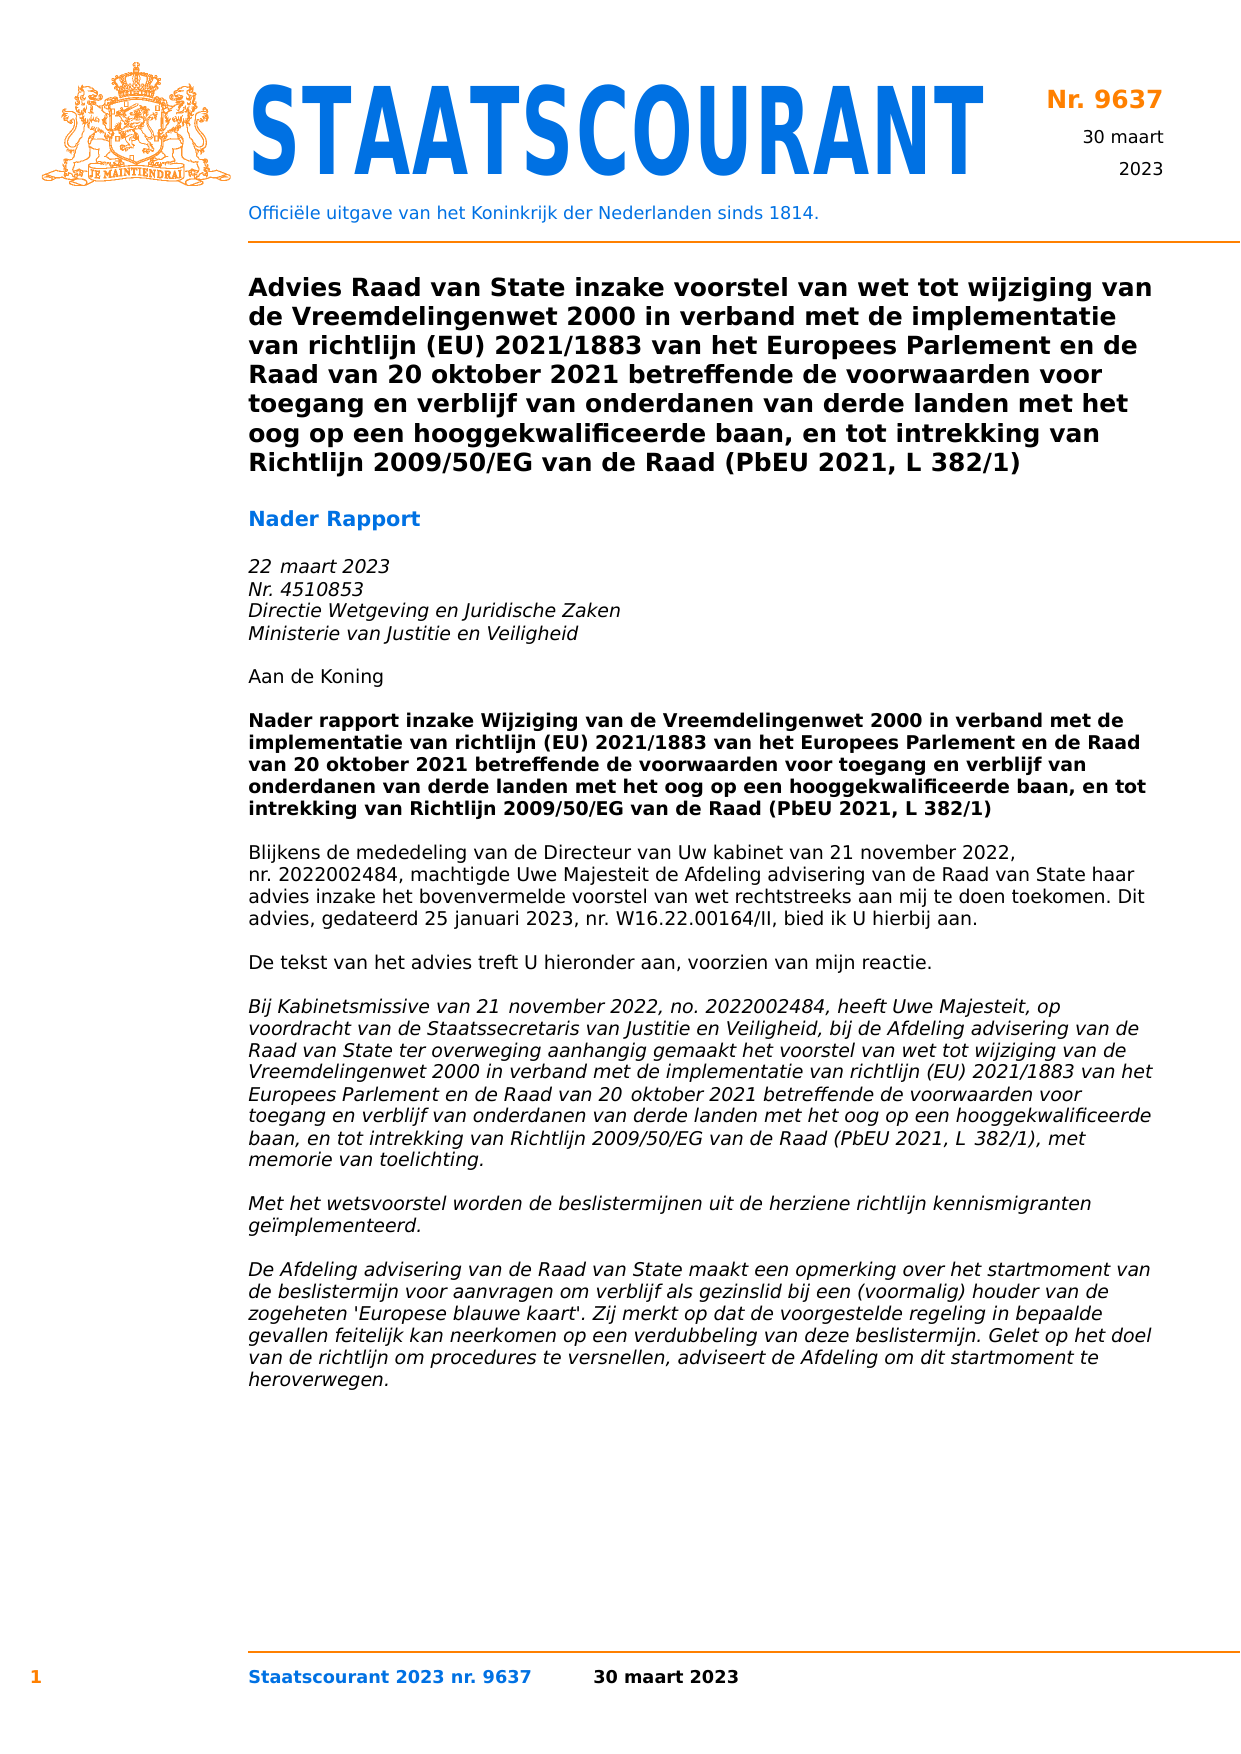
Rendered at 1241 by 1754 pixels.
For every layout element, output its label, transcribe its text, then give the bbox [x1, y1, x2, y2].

text Ministerie van Justitie en Veiligheid [248, 622, 1163, 644]
table_header STAATSCOURANT [248, 62, 998, 203]
subtitle Nader Rapport [248, 507, 1163, 531]
text Bij Kabinetsmissive van 21 november 2022, no. 2022002484, heeft Uwe Majesteit, op voordracht van de Staatssecretaris van Justitie en Veiligheid, bij de Afdeling advisering van de Raad van State ter overweging aanhangig gemaakt het voorstel van wet tot wijziging van de Vreemdelingenwet 2000 in verband met de implementatie van richtlijn (EU) 2021/1883 van het Europees Parlement en de Raad van 20 oktober 2021 betreffende de voorwaarden voor toegang en verblijf van onderdanen van derde landen met het oog op een hooggekwalificeerde baan, en tot intrekking van Richtlijn 2009/50/EG van de Raad (PbEU 2021, L 382/1), met memorie van toelichting. [248, 996, 1163, 1171]
text Aan de Koning [248, 666, 1163, 688]
text Met het wetsvoorstel worden de beslistermijnen uit de herziene richtlijn kennismigranten geïmplementeerd. [248, 1193, 1163, 1237]
table_header Nr. 9637 [998, 62, 1240, 121]
text Directie Wetgeving en Juridische Zaken [248, 600, 1163, 622]
text Blijkens de mededeling van de Directeur van Uw kabinet van 21 november 2022, nr. 2022002484, machtigde Uwe Majesteit de Afdeling advisering van de Raad van State haar advies inzake het bovenvermelde voorstel van wet rechtstreeks aan mij te doen toekomen. Dit advies, gedateerd 25 januari 2023, nr. W16.22.00164/II, bied ik U hierbij aan. [248, 842, 1163, 930]
table_cell Officiële uitgave van het Koninkrijk der Nederlanden sinds 1814. [248, 203, 1240, 241]
text 22 maart 2023 [248, 556, 1163, 578]
text Nr. 4510853 [248, 578, 1163, 600]
text De Afdeling advisering van de Raad van State maakt een opmerking over het startmoment van de beslistermijn voor aanvragen om verblijf als gezinslid bij een (voormalig) houder van de zogeheten 'Europese blauwe kaart'. Zij merkt op dat de voorgestelde regeling in bepaalde gevallen feitelijk kan neerkomen op een verdubbeling van deze beslistermijn. Gelet op het doel van de richtlijn om procedures te versnellen, adviseert de Afdeling om dit startmoment te heroverwegen. [248, 1259, 1163, 1391]
table_cell 30 maart [998, 121, 1240, 153]
table_header [25, 62, 248, 241]
table_cell 2023 [998, 153, 1240, 203]
text De tekst van het advies treft U hieronder aan, voorzien van mijn reactie. [248, 952, 1163, 974]
subtitle Advies Raad van State inzake voorstel van wet tot wijziging van de Vreemdelingenwet 2000 in verband met de implementatie van richtlijn (EU) 2021/1883 van het Europees Parlement en de Raad van 20 oktober 2021 betreffende de voorwaarden voor toegang en verblijf van onderdanen van derde landen met het oog op een hooggekwalificeerde baan, en tot intrekking van Richtlijn 2009/50/EG van de Raad (PbEU 2021, L 382/1) [248, 273, 1163, 477]
text Nader rapport inzake Wijziging van de Vreemdelingenwet 2000 in verband met de implementatie van richtlijn (EU) 2021/1883 van het Europees Parlement en de Raad van 20 oktober 2021 betreffende de voorwaarden voor toegang en verblijf van onderdanen van derde landen met het oog op een hooggekwalificeerde baan, en tot intrekking van Richtlijn 2009/50/EG van de Raad (PbEU 2021, L 382/1) [248, 710, 1163, 820]
picture [41, 62, 231, 186]
